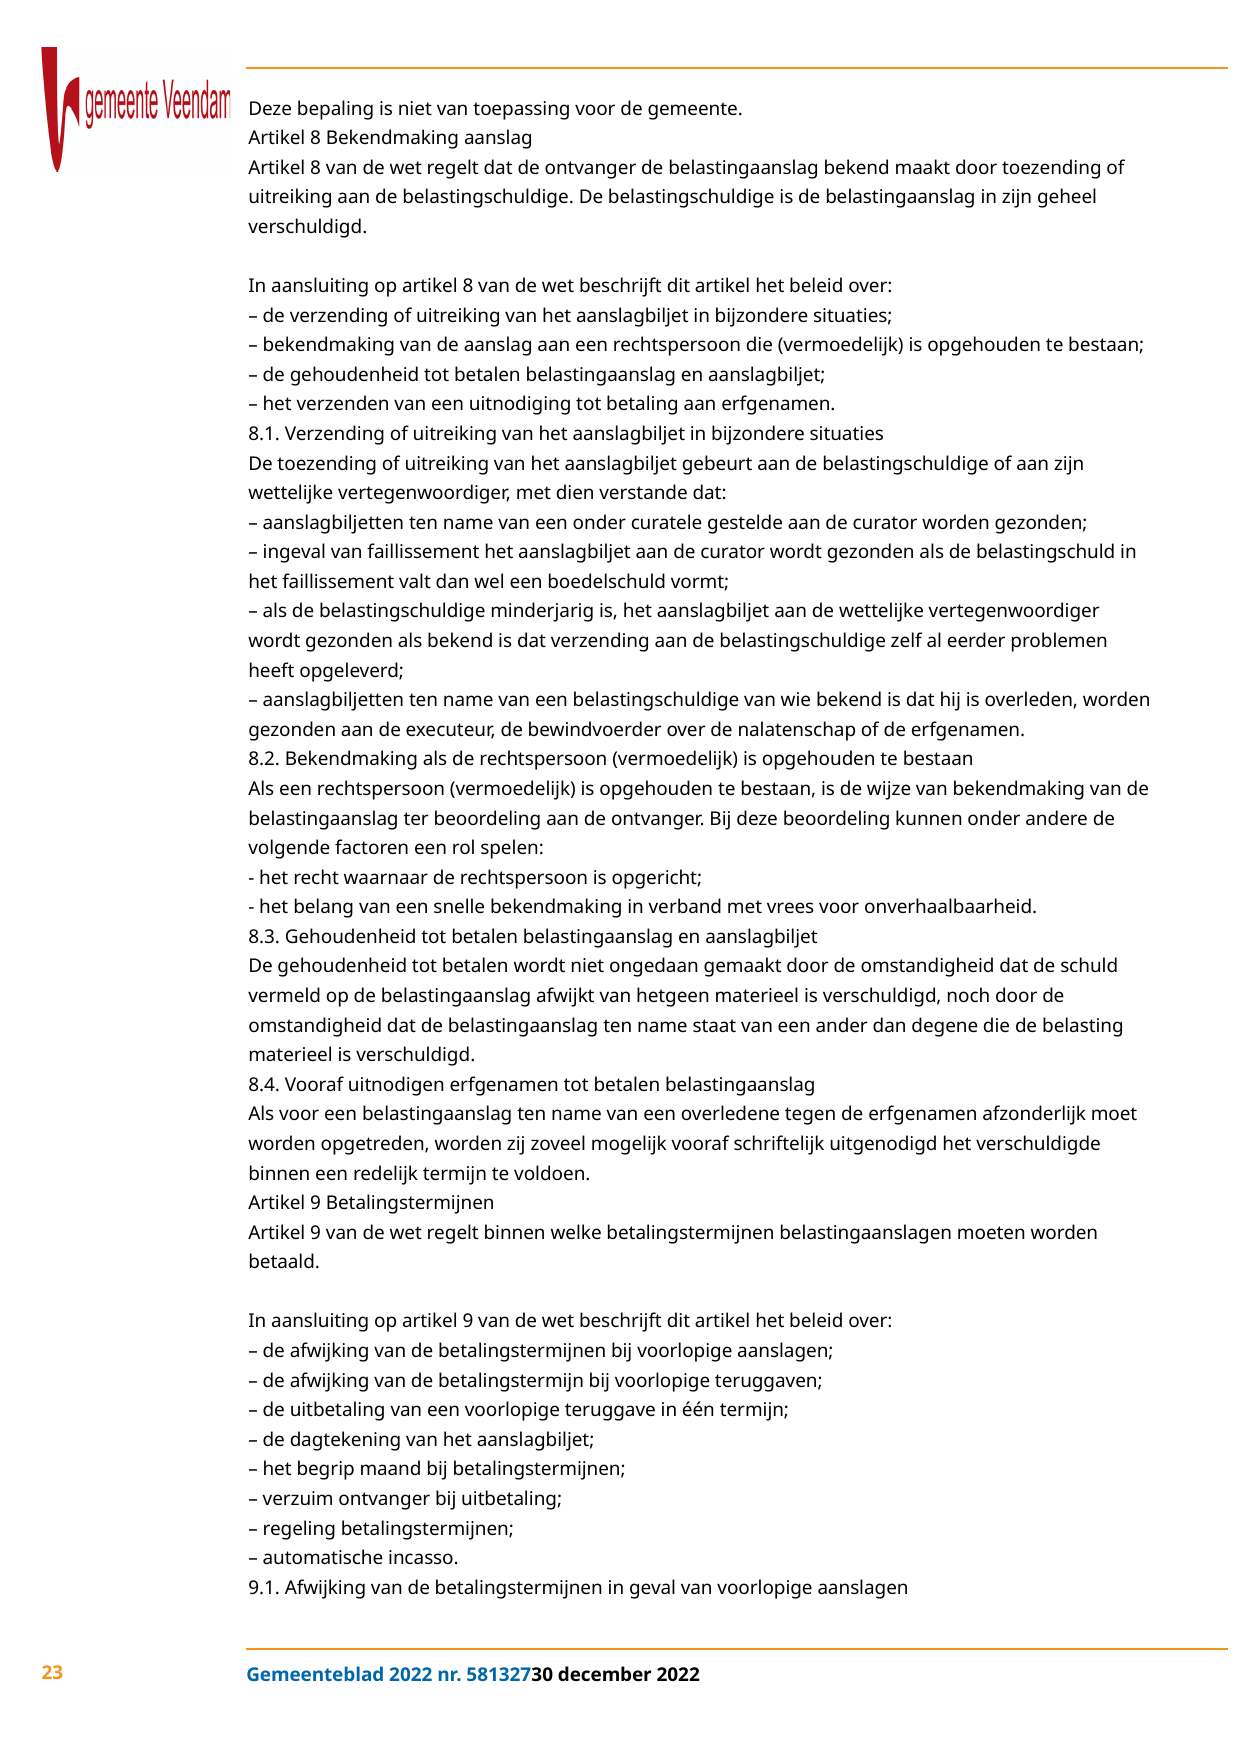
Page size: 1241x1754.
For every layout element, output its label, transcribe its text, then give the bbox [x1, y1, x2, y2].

text – ingeval van faillissement het aanslagbiljet aan de curator wordt gezonden als de belastingschuld in het faillissement valt dan wel een boedelschuld vormt; [248, 538, 1152, 594]
text 8.1. Verzending of uitreiking van het aanslagbiljet in bijzondere situaties [248, 420, 1152, 446]
text - het recht waarnaar de rechtspersoon is opgericht; [248, 864, 1152, 890]
text – de afwijking van de betalingstermijnen bij voorlopige aanslagen; [248, 1337, 1152, 1363]
text Artikel 9 Betalingstermijnen [248, 1189, 1152, 1215]
text De gehoudenheid tot betalen wordt niet ongedaan gemaakt door de omstandigheid dat de schuld vermeld op de belastingaanslag afwijkt van hetgeen materieel is verschuldigd, noch door de omstandigheid dat de belastingaanslag ten name staat van een ander dan degene die de belasting materieel is verschuldigd. [248, 953, 1152, 1067]
text – aanslagbiljetten ten name van een belastingschuldige van wie bekend is dat hij is overleden, worden gezonden aan de executeur, de bewindvoerder over de nalatenschap of de erfgenamen. [248, 686, 1152, 742]
text – de gehoudenheid tot betalen belastingaanslag en aanslagbiljet; [248, 361, 1152, 387]
text – verzuim ontvanger bij uitbetaling; [248, 1485, 1152, 1511]
text De toezending of uitreiking van het aanslagbiljet gebeurt aan de belastingschuldige of aan zijn wettelijke vertegenwoordiger, met dien verstande dat: [248, 450, 1152, 505]
text 8.3. Gehoudenheid tot betalen belastingaanslag en aanslagbiljet [248, 923, 1152, 949]
text - het belang van een snelle bekendmaking in verband met vrees voor onverhaalbaarheid. [248, 893, 1152, 919]
text Artikel 8 Bekendmaking aanslag [248, 124, 1152, 150]
text In aansluiting op artikel 9 van de wet beschrijft dit artikel het beleid over: [248, 1308, 1152, 1333]
text Als voor een belastingaanslag ten name van een overledene tegen de erfgenamen afzonderlijk moet worden opgetreden, worden zij zoveel mogelijk vooraf schriftelijk uitgenodigd het verschuldigde binnen een redelijk termijn te voldoen. [248, 1101, 1152, 1186]
text In aansluiting op artikel 8 van de wet beschrijft dit artikel het beleid over: [248, 272, 1152, 298]
text Deze bepaling is niet van toepassing voor de gemeente. [248, 95, 1152, 121]
text – als de belastingschuldige minderjarig is, het aanslagbiljet aan de wettelijke vertegenwoordiger wordt gezonden als bekend is dat verzending aan de belastingschuldige zelf al eerder problemen heeft opgeleverd; [248, 598, 1152, 683]
text – de dagtekening van het aanslagbiljet; [248, 1426, 1152, 1452]
text – regeling betalingstermijnen; [248, 1515, 1152, 1541]
text – de afwijking van de betalingstermijn bij voorlopige teruggaven; [248, 1367, 1152, 1393]
text – de verzending of uitreiking van het aanslagbiljet in bijzondere situaties; [248, 302, 1152, 328]
text Als een rechtspersoon (vermoedelijk) is opgehouden te bestaan, is de wijze van bekendmaking van de belastingaanslag ter beoordeling aan de ontvanger. Bij deze beoordeling kunnen onder andere de volgende factoren een rol spelen: [248, 775, 1152, 860]
text – aanslagbiljetten ten name van een onder curatele gestelde aan de curator worden gezonden; [248, 509, 1152, 535]
text Artikel 9 van de wet regelt binnen welke betalingstermijnen belastingaanslagen moeten worden betaald. [248, 1219, 1152, 1274]
text – de uitbetaling van een voorlopige teruggave in één termijn; [248, 1396, 1152, 1422]
text 8.2. Bekendmaking als de rechtspersoon (vermoedelijk) is opgehouden te bestaan [248, 746, 1152, 771]
text 9.1. Afwijking van de betalingstermijnen in geval van voorlopige aanslagen [248, 1574, 1152, 1600]
text – automatische incasso. [248, 1544, 1152, 1570]
text 8.4. Vooraf uitnodigen erfgenamen tot betalen belastingaanslag [248, 1071, 1152, 1097]
text Artikel 8 van de wet regelt dat de ontvanger de belastingaanslag bekend maakt door toezending of uitreiking aan de belastingschuldige. De belastingschuldige is de belastingaanslag in zijn geheel verschuldigd. [248, 154, 1152, 239]
text – het verzenden van een uitnodiging tot betaling aan erfgenamen. [248, 391, 1152, 416]
text – bekendmaking van de aanslag aan een rechtspersoon die (vermoedelijk) is opgehouden te bestaan; [248, 331, 1152, 357]
text – het begrip maand bij betalingstermijnen; [248, 1456, 1152, 1481]
picture [41, 47, 231, 172]
